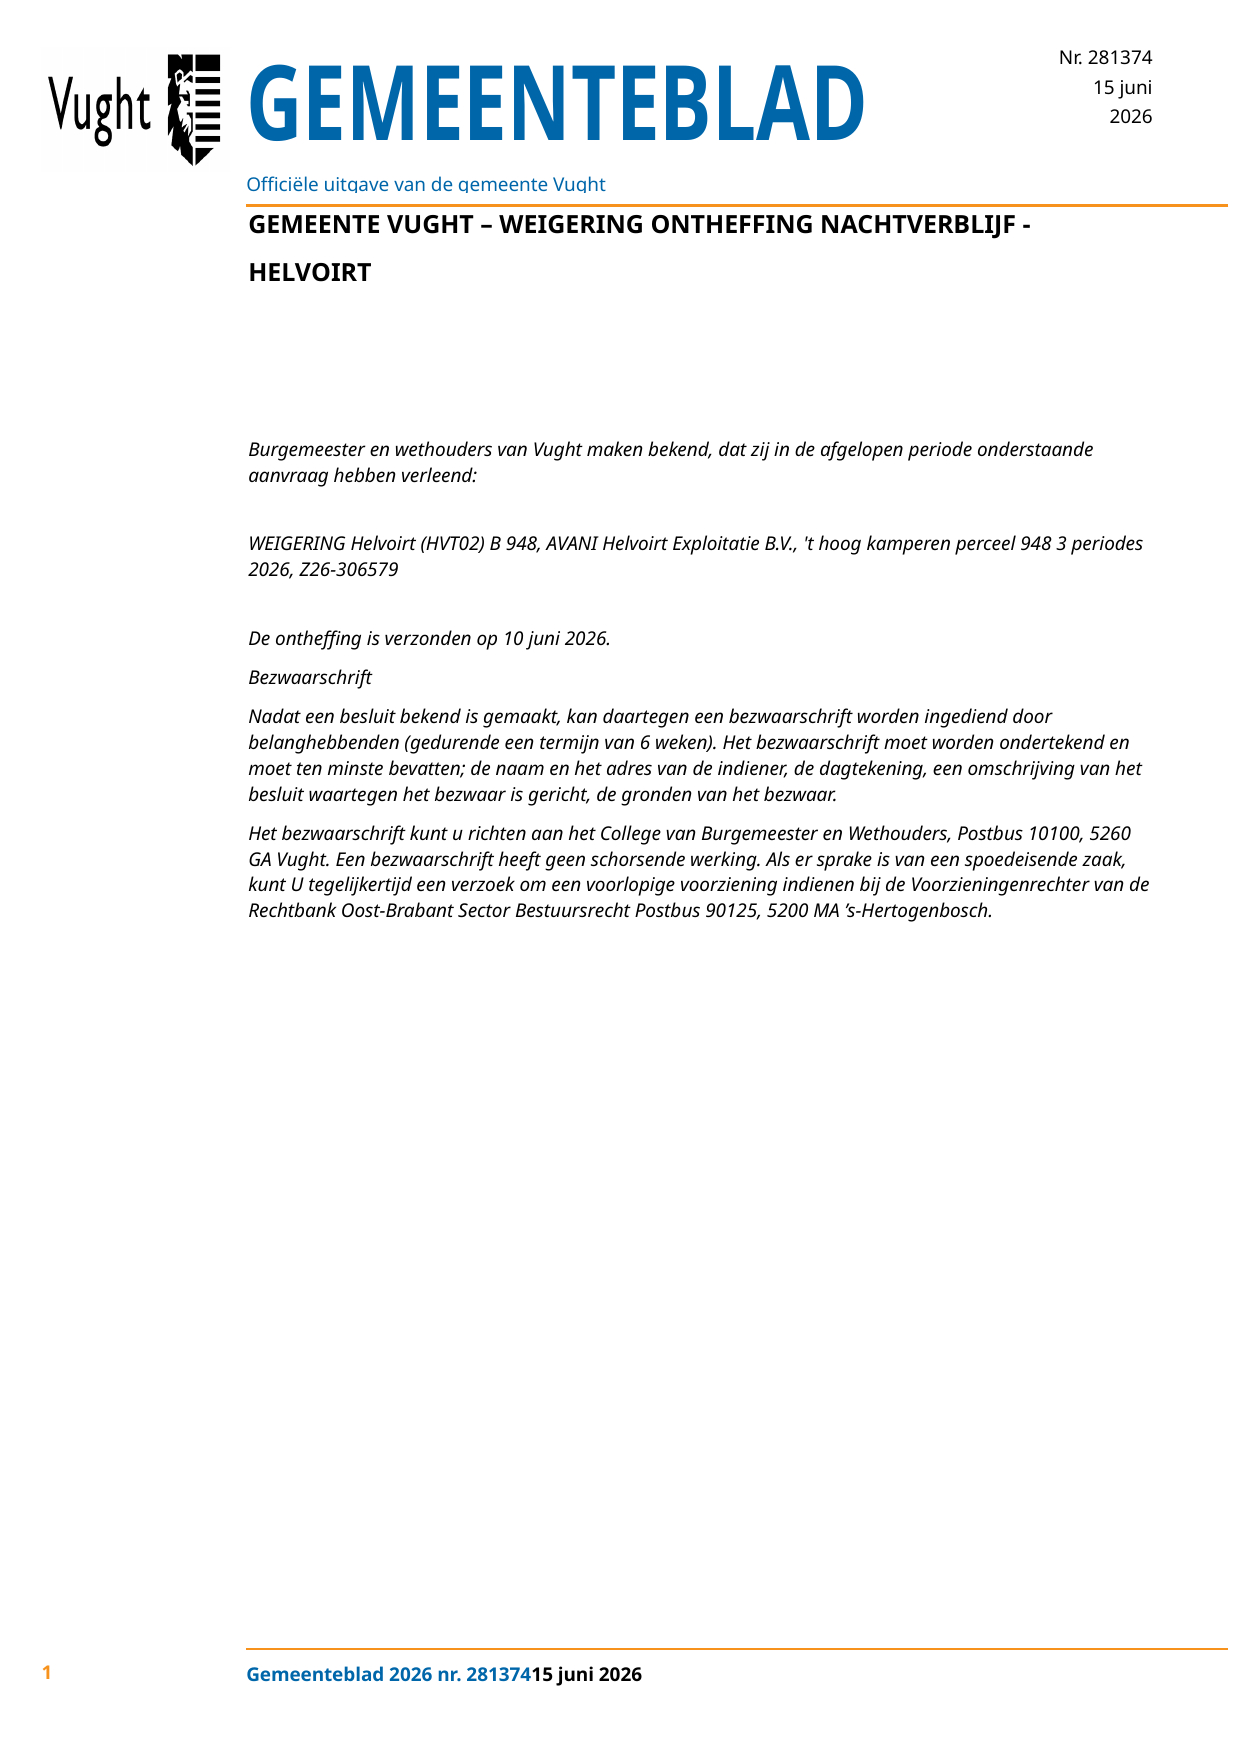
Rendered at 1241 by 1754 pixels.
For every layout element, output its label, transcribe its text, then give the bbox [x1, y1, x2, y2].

text Het bezwaarschrift kunt u richten aan het College van Burgemeester en Wethouders, Postbus 10100, 5260 GA Vught. Een bezwaarschrift heeft geen schorsende werking. Als er sprake is van een spoedeisende zaak, kunt U tegelijkertijd een verzoek om een voorlopige voorziening indienen bij de Voorzieningenrechter van de Rechtbank Oost-Brabant Sector Bestuursrecht Postbus 90125, 5200 MA ’s-Hertogenbosch. [248, 820, 1152, 923]
text GEMEENTE VUGHT – WEIGERING ONTHEFFING NACHTVERBLIJF - HELVOIRT [248, 207, 1152, 288]
text WEIGERING Helvoirt (HVT02) B 948, AVANI Helvoirt Exploitatie B.V., 't hoog kamperen perceel 948 3 periodes 2026, Z26-306579 [248, 531, 1152, 582]
text Bezwaarschrift [248, 664, 1152, 690]
text Nadat een besluit bekend is gemaakt, kan daartegen een bezwaarschrift worden ingediend door belanghebbenden (gedurende een termijn van 6 weken). Het bezwaarschrift moet worden ondertekend en moet ten minste bevatten; de naam en het adres van de indiener, de dagtekening, een omschrijving van het besluit waartegen het bezwaar is gericht, de gronden van het bezwaar. [248, 704, 1152, 807]
text De ontheffing is verzonden op 10 juni 2026. [248, 625, 1152, 651]
picture [41, 47, 231, 172]
text Burgemeester en wethouders van Vught maken bekend, dat zij in de afgelopen periode onderstaande aanvraag hebben verleend: [248, 436, 1152, 487]
